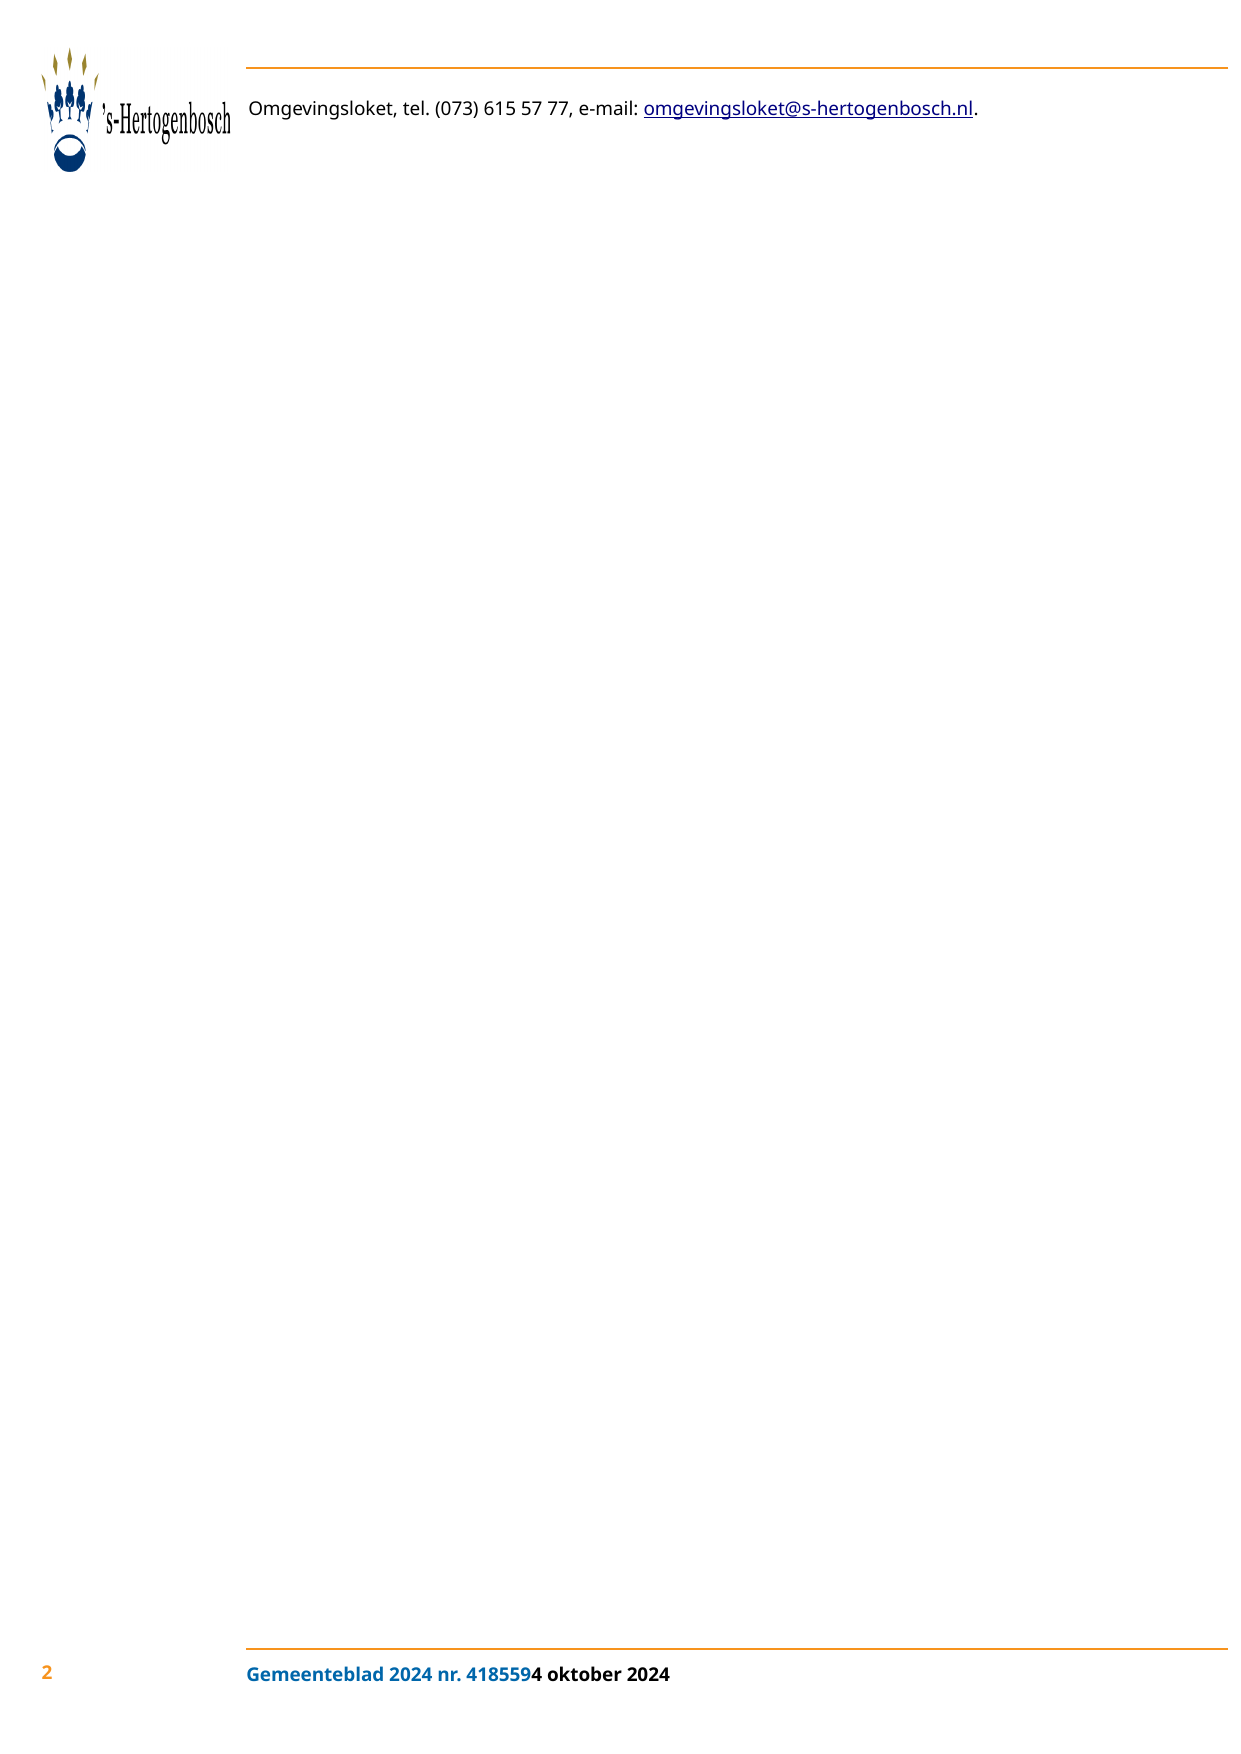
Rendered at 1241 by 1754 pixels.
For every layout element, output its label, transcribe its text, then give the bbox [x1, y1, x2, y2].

picture [41, 47, 231, 172]
text Omgevingsloket, tel. (073) 615 57 77, e-mail: omgevingsloket@s-hertogenbosch.nl. [248, 95, 1152, 121]
